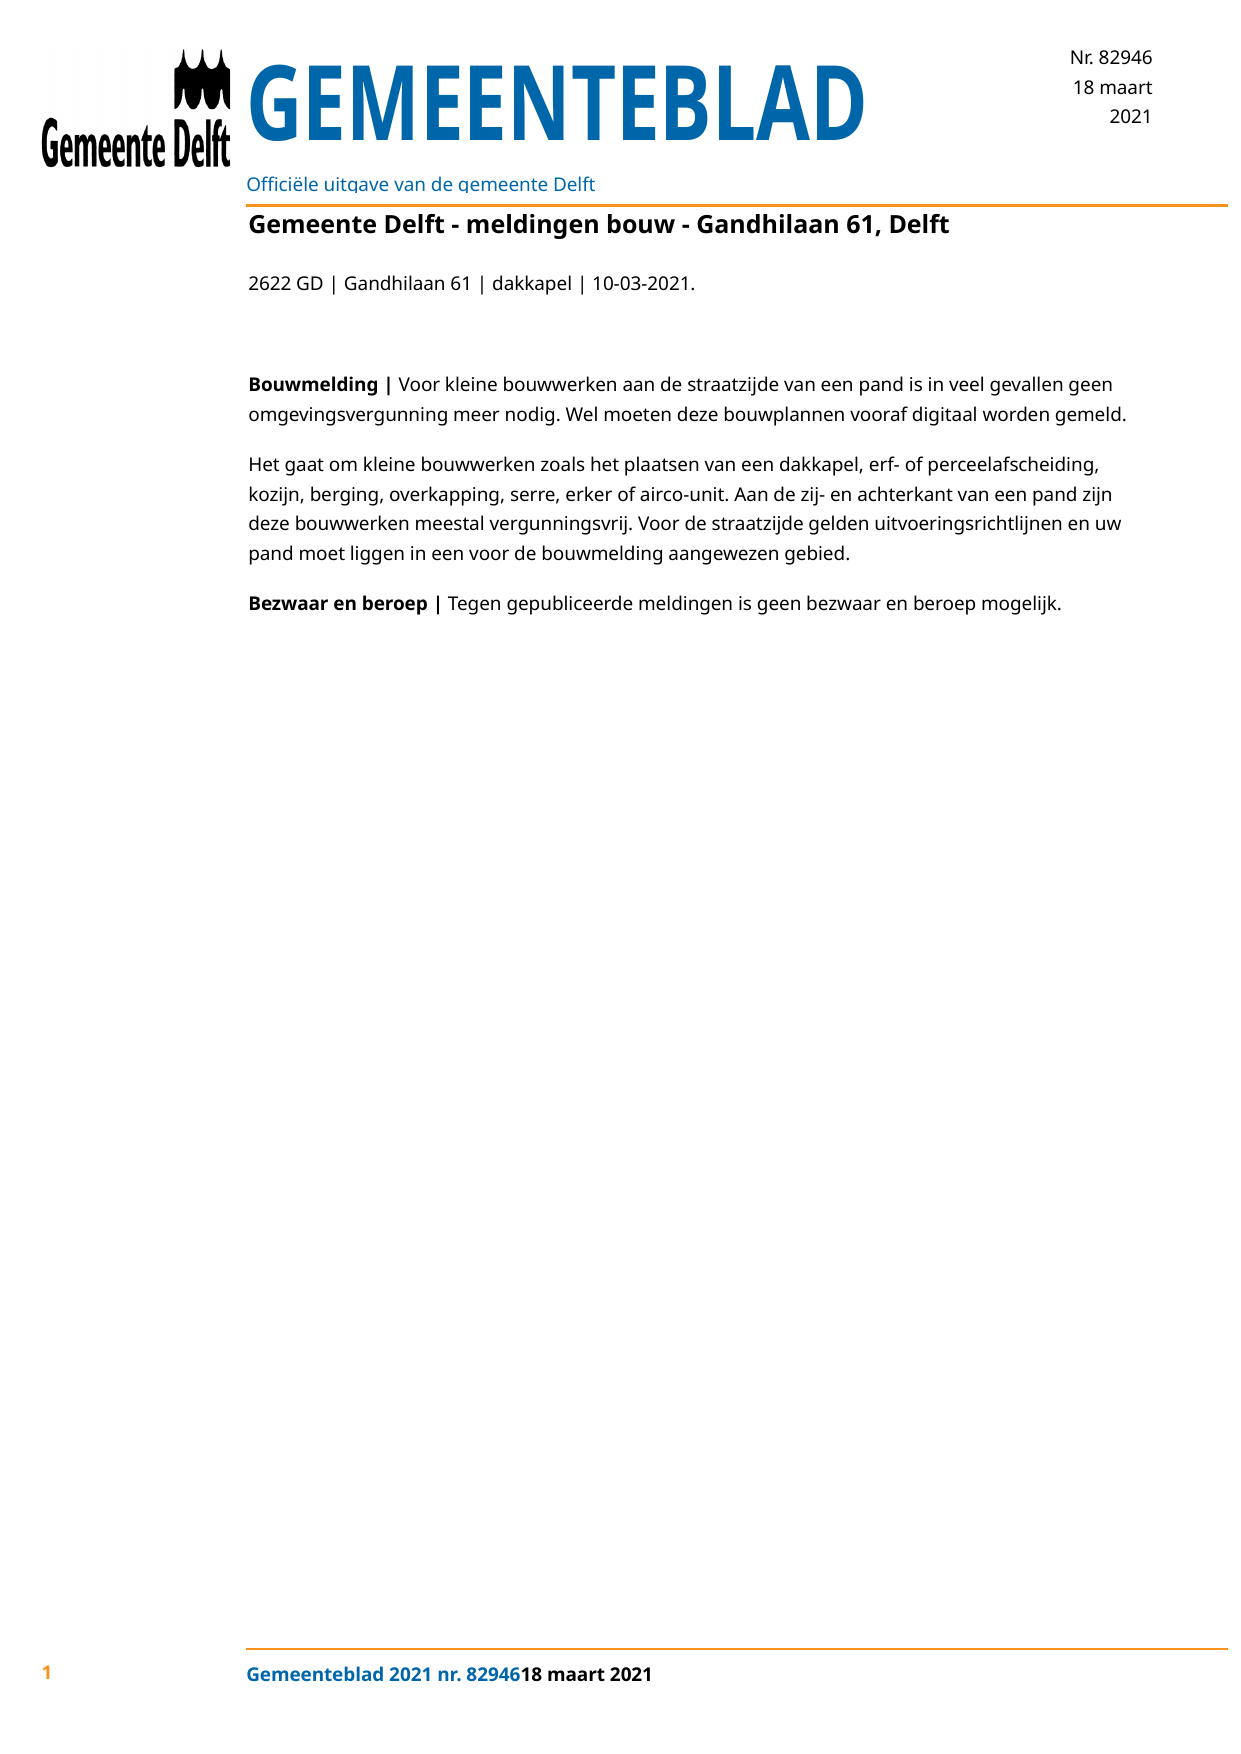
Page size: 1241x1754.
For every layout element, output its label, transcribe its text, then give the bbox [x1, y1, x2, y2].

text Het gaat om kleine bouwwerken zoals het plaatsen van een dakkapel, erf- of perceelafscheiding, kozijn, berging, overkapping, serre, erker of airco-unit. Aan de zij- en achterkant van een pand zijn deze bouwwerken meestal vergunningsvrij. Voor de straatzijde gelden uitvoeringsrichtlijnen en uw pand moet liggen in een voor de bouwmelding aangewezen gebied. [248, 451, 1152, 566]
text Bezwaar en beroep | Tegen gepubliceerde meldingen is geen bezwaar en beroep mogelijk. [248, 590, 1152, 616]
text 2622 GD | Gandhilaan 61 | dakkapel | 10-03-2021. [248, 270, 1152, 296]
picture [41, 47, 231, 172]
text Gemeente Delft - meldingen bouw - Gandhilaan 61, Delft [248, 207, 1152, 241]
text Bouwmelding | Voor kleine bouwwerken aan de straatzijde van een pand is in veel gevallen geen omgevingsvergunning meer nodig. Wel moeten deze bouwplannen vooraf digitaal worden gemeld. [248, 371, 1152, 426]
